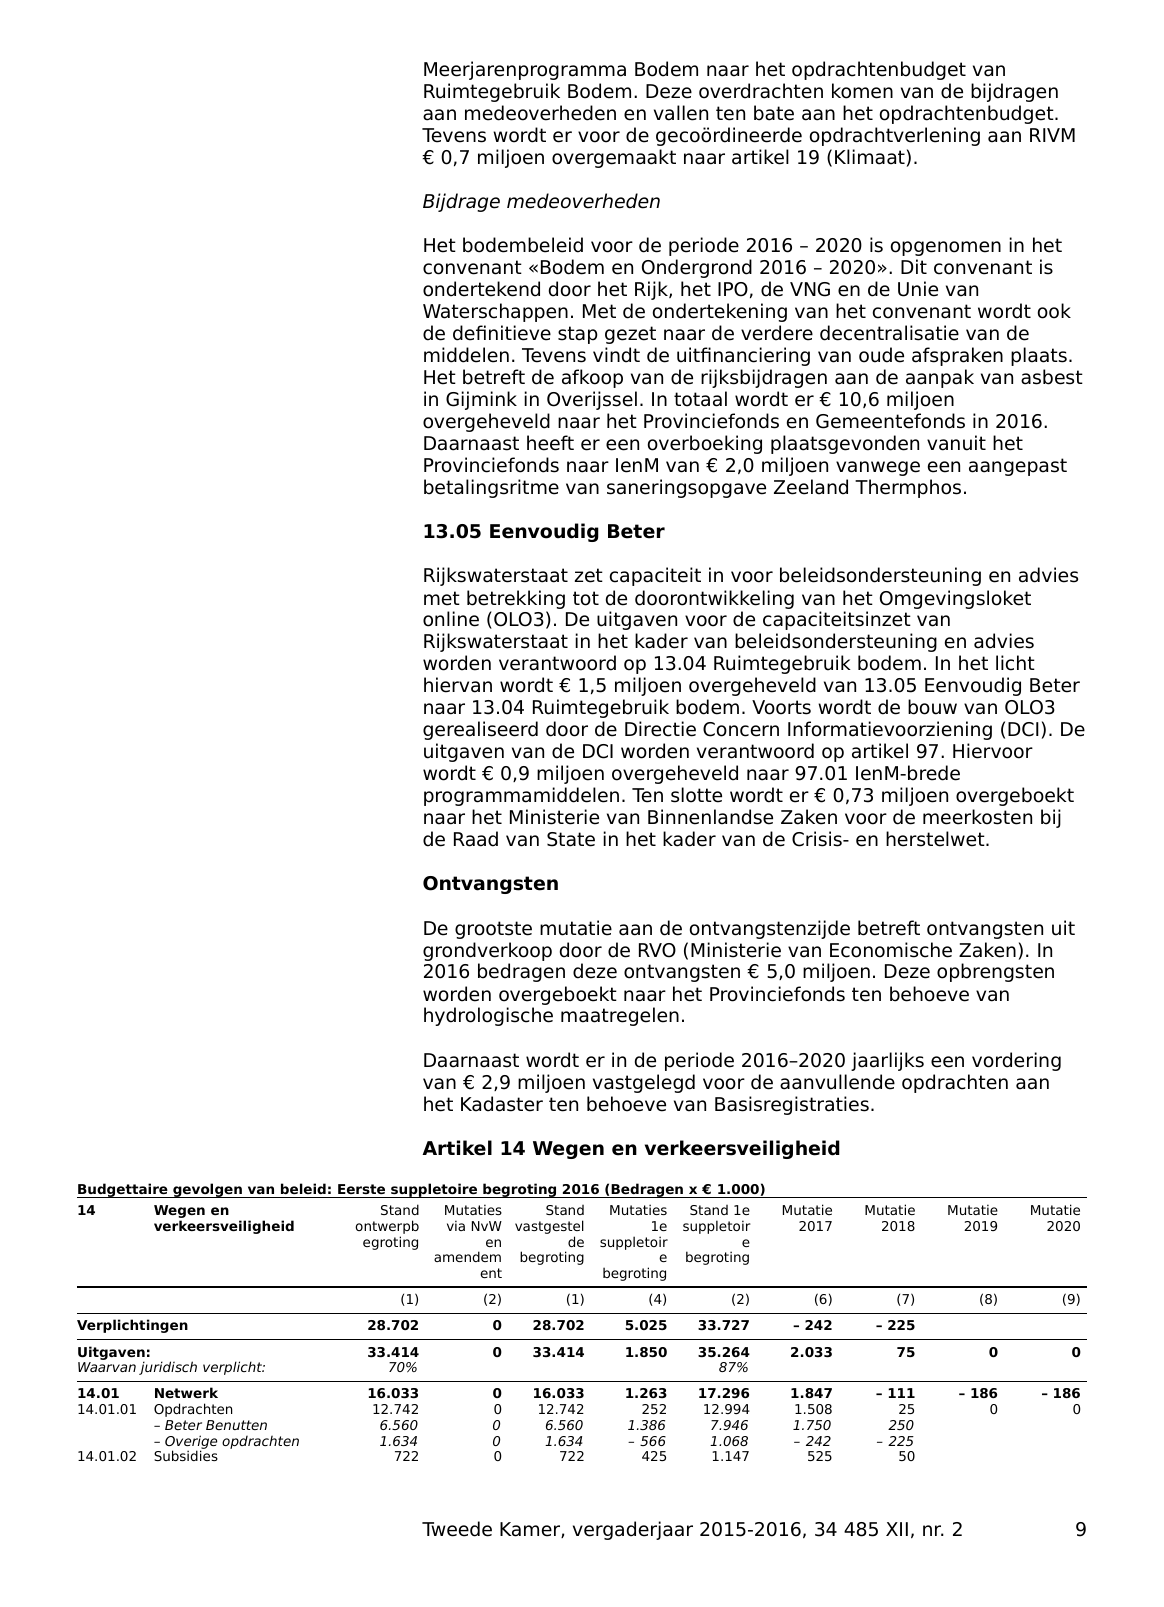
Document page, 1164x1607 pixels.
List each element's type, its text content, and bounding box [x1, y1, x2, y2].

table_cell 16.033 [508, 1382, 591, 1402]
table_cell 33.727 [673, 1314, 756, 1339]
table_cell 0 [425, 1402, 508, 1418]
table_cell [1004, 1449, 1087, 1465]
table_cell – Overige opdrachten [148, 1434, 342, 1449]
table_cell Netwerk [148, 1382, 342, 1402]
table_cell 35.264 [673, 1340, 756, 1360]
table_cell 6.560 [343, 1418, 425, 1433]
table_cell – 225 [839, 1434, 921, 1449]
table_cell (1) [343, 1288, 425, 1312]
table_cell 50 [839, 1449, 921, 1465]
table_cell 14 [77, 1198, 148, 1286]
table_cell 28.702 [343, 1314, 425, 1339]
table_cell [1004, 1434, 1087, 1449]
table_cell 0 [425, 1418, 508, 1433]
table_cell – 242 [756, 1314, 838, 1339]
table_cell 1.634 [508, 1434, 591, 1449]
table_cell (7) [839, 1288, 921, 1312]
table_cell Verplichtingen [77, 1314, 342, 1339]
table_cell 0 [425, 1340, 508, 1360]
table_cell 25 [839, 1402, 921, 1418]
table_cell 0 [425, 1434, 508, 1449]
table_cell Mutatie 2018 [839, 1198, 921, 1286]
table_cell [425, 1360, 508, 1381]
subtitle Artikel 14 Wegen en verkeersveiligheid [422, 1138, 1087, 1160]
table_cell (2) [425, 1288, 508, 1312]
table_cell Stand 1e suppletoire begroting [673, 1198, 756, 1286]
table_cell (4) [591, 1288, 673, 1312]
table_cell 12.742 [343, 1402, 425, 1418]
table_cell 722 [343, 1449, 425, 1465]
table_cell 252 [591, 1402, 673, 1418]
table_cell Stand vastgestelde begroting [508, 1198, 591, 1286]
table_cell Subsidies [148, 1449, 342, 1465]
text Meerjarenprogramma Bodem naar het opdrachtenbudget van Ruimtegebruik Bodem. Deze overdrachten komen van de bijdragen aan medeoverheden en vallen ten bate aan het opdrachtenbudget. Tevens wordt er voor de gecoördineerde opdrachtverlening aan RIVM € 0,7 miljoen overgemaakt naar artikel 19 (Klimaat). [422, 59, 1087, 169]
text Rijkswaterstaat zet capaciteit in voor beleidsondersteuning en advies met betrekking tot de doorontwikkeling van het Omgevingsloket online (OLO3). De uitgaven voor de capaciteitsinzet van Rijkswaterstaat in het kader van beleidsondersteuning en advies worden verantwoord op 13.04 Ruimtegebruik bodem. In het licht hiervan wordt € 1,5 miljoen overgeheveld van 13.05 Eenvoudig Beter naar 13.04 Ruimtegebruik bodem. Voorts wordt de bouw van OLO3 gerealiseerd door de Directie Concern Informatievoorziening (DCI). De uitgaven van de DCI worden verantwoord op artikel 97. Hiervoor wordt € 0,9 miljoen overgeheveld naar 97.01 IenM-brede programmamiddelen. Ten slotte wordt er € 0,73 miljoen overgeboekt naar het Ministerie van Binnenlandse Zaken voor de meerkosten bij de Raad van State in het kader van de Crisis- en herstelwet. [422, 565, 1087, 851]
table_cell [921, 1418, 1004, 1433]
table_cell 14.01.01 [77, 1402, 148, 1418]
table_cell 525 [756, 1449, 838, 1465]
table_cell Mutatie 2020 [1004, 1198, 1087, 1286]
table_cell (6) [756, 1288, 838, 1312]
subtitle 13.05 Eenvoudig Beter [422, 521, 1087, 543]
table_cell 12.742 [508, 1402, 591, 1418]
table_cell 12.994 [673, 1402, 756, 1418]
table_cell – 225 [839, 1314, 921, 1339]
table_cell 425 [591, 1449, 673, 1465]
text Daarnaast wordt er in de periode 2016–2020 jaarlijks een vordering van € 2,9 miljoen vastgelegd voor de aanvullende opdrachten aan het Kadaster ten behoeve van Basisregistraties. [422, 1049, 1087, 1116]
table_cell 1.263 [591, 1382, 673, 1402]
table_cell Mutatie 2017 [756, 1198, 838, 1286]
table_cell [508, 1360, 591, 1381]
table_cell Stand ontwerpbegroting [343, 1198, 425, 1286]
text Het bodembeleid voor de periode 2016 – 2020 is opgenomen in het convenant «Bodem en Ondergrond 2016 – 2020». Dit convenant is ondertekend door het Rijk, het IPO, de VNG en de Unie van Waterschappen. Met de ondertekening van het convenant wordt ook de definitieve stap gezet naar de verdere decentralisatie van de middelen. Tevens vindt de uitfinanciering van oude afspraken plaats. Het betreft de afkoop van de rijksbijdragen aan de aanpak van asbest in Gijmink in Overijssel. In totaal wordt er € 10,6 miljoen overgeheveld naar het Provinciefonds en Gemeentefonds in 2016. Daarnaast heeft er een overboeking plaatsgevonden vanuit het Provinciefonds naar IenM van € 2,0 miljoen vanwege een aangepast betalingsritme van saneringsopgave Zeeland Thermphos. [422, 235, 1087, 499]
table_cell 0 [1004, 1402, 1087, 1418]
table_cell 1.750 [756, 1418, 838, 1433]
text De grootste mutatie aan de ontvangstenzijde betreft ontvangsten uit grondverkoop door de RVO (Ministerie van Economische Zaken). In 2016 bedragen deze ontvangsten € 5,0 miljoen. Deze opbrengsten worden overgeboekt naar het Provinciefonds ten behoeve van hydrologische maatregelen. [422, 917, 1087, 1027]
table_cell – 186 [921, 1382, 1004, 1402]
table_cell 722 [508, 1449, 591, 1465]
table_cell (2) [673, 1288, 756, 1312]
table_cell Uitgaven: [77, 1340, 342, 1360]
table_cell [756, 1360, 838, 1381]
table_cell [1004, 1418, 1087, 1433]
table_cell 1.634 [343, 1434, 425, 1449]
table_cell 33.414 [508, 1340, 591, 1360]
table_cell [921, 1449, 1004, 1465]
table_cell 0 [425, 1382, 508, 1402]
table_cell 0 [921, 1402, 1004, 1418]
table_cell 2.033 [756, 1340, 838, 1360]
subtitle Ontvangsten [422, 873, 1087, 895]
table_cell 17.296 [673, 1382, 756, 1402]
table_header Budgettaire gevolgen van beleid: Eerste suppletoire begroting 2016 (Bedragen x € 1.000) [77, 1182, 1087, 1197]
table_cell Waarvan juridisch verplicht: [77, 1360, 342, 1381]
table_cell 6.560 [508, 1418, 591, 1433]
table_cell Mutaties 1e suppletoire begroting [591, 1198, 673, 1286]
table_cell – Beter Benutten [148, 1418, 342, 1433]
table_cell [1004, 1314, 1087, 1339]
table_cell [77, 1434, 148, 1449]
table_cell – 186 [1004, 1382, 1087, 1402]
table_cell [921, 1360, 1004, 1381]
table_cell 5.025 [591, 1314, 673, 1339]
table_cell 14.01 [77, 1382, 148, 1402]
table_cell 28.702 [508, 1314, 591, 1339]
table_cell 33.414 [343, 1340, 425, 1360]
table_cell Mutatie 2019 [921, 1198, 1004, 1286]
table_cell 1.386 [591, 1418, 673, 1433]
table_cell [77, 1288, 148, 1312]
table_cell 75 [839, 1340, 921, 1360]
table_cell (8) [921, 1288, 1004, 1312]
table_cell 1.508 [756, 1402, 838, 1418]
table_cell 14.01.02 [77, 1449, 148, 1465]
table_cell 0 [921, 1340, 1004, 1360]
table_cell Wegen en verkeersveiligheid [148, 1198, 342, 1286]
table_cell – 566 [591, 1434, 673, 1449]
table_cell (9) [1004, 1288, 1087, 1312]
table_cell [839, 1360, 921, 1381]
table_cell 1.068 [673, 1434, 756, 1449]
table_cell – 242 [756, 1434, 838, 1449]
table_cell 87% [673, 1360, 756, 1381]
subtitle Bijdrage medeoverheden [422, 191, 1087, 213]
table_cell 250 [839, 1418, 921, 1433]
table_cell 0 [425, 1449, 508, 1465]
table_cell – 111 [839, 1382, 921, 1402]
table_cell (1) [508, 1288, 591, 1312]
table_cell Opdrachten [148, 1402, 342, 1418]
table_cell [1004, 1360, 1087, 1381]
table_cell 1.847 [756, 1382, 838, 1402]
table_cell 0 [425, 1314, 508, 1339]
table_cell Mutaties via NvW en amendement [425, 1198, 508, 1286]
table_cell 1.147 [673, 1449, 756, 1465]
table_cell [591, 1360, 673, 1381]
table_cell 70% [343, 1360, 425, 1381]
table_cell [921, 1434, 1004, 1449]
table_cell [148, 1288, 342, 1312]
table_cell 7.946 [673, 1418, 756, 1433]
table_cell [921, 1314, 1004, 1339]
table_cell [77, 1418, 148, 1433]
table_cell 1.850 [591, 1340, 673, 1360]
table_cell 16.033 [343, 1382, 425, 1402]
table_cell 0 [1004, 1340, 1087, 1360]
